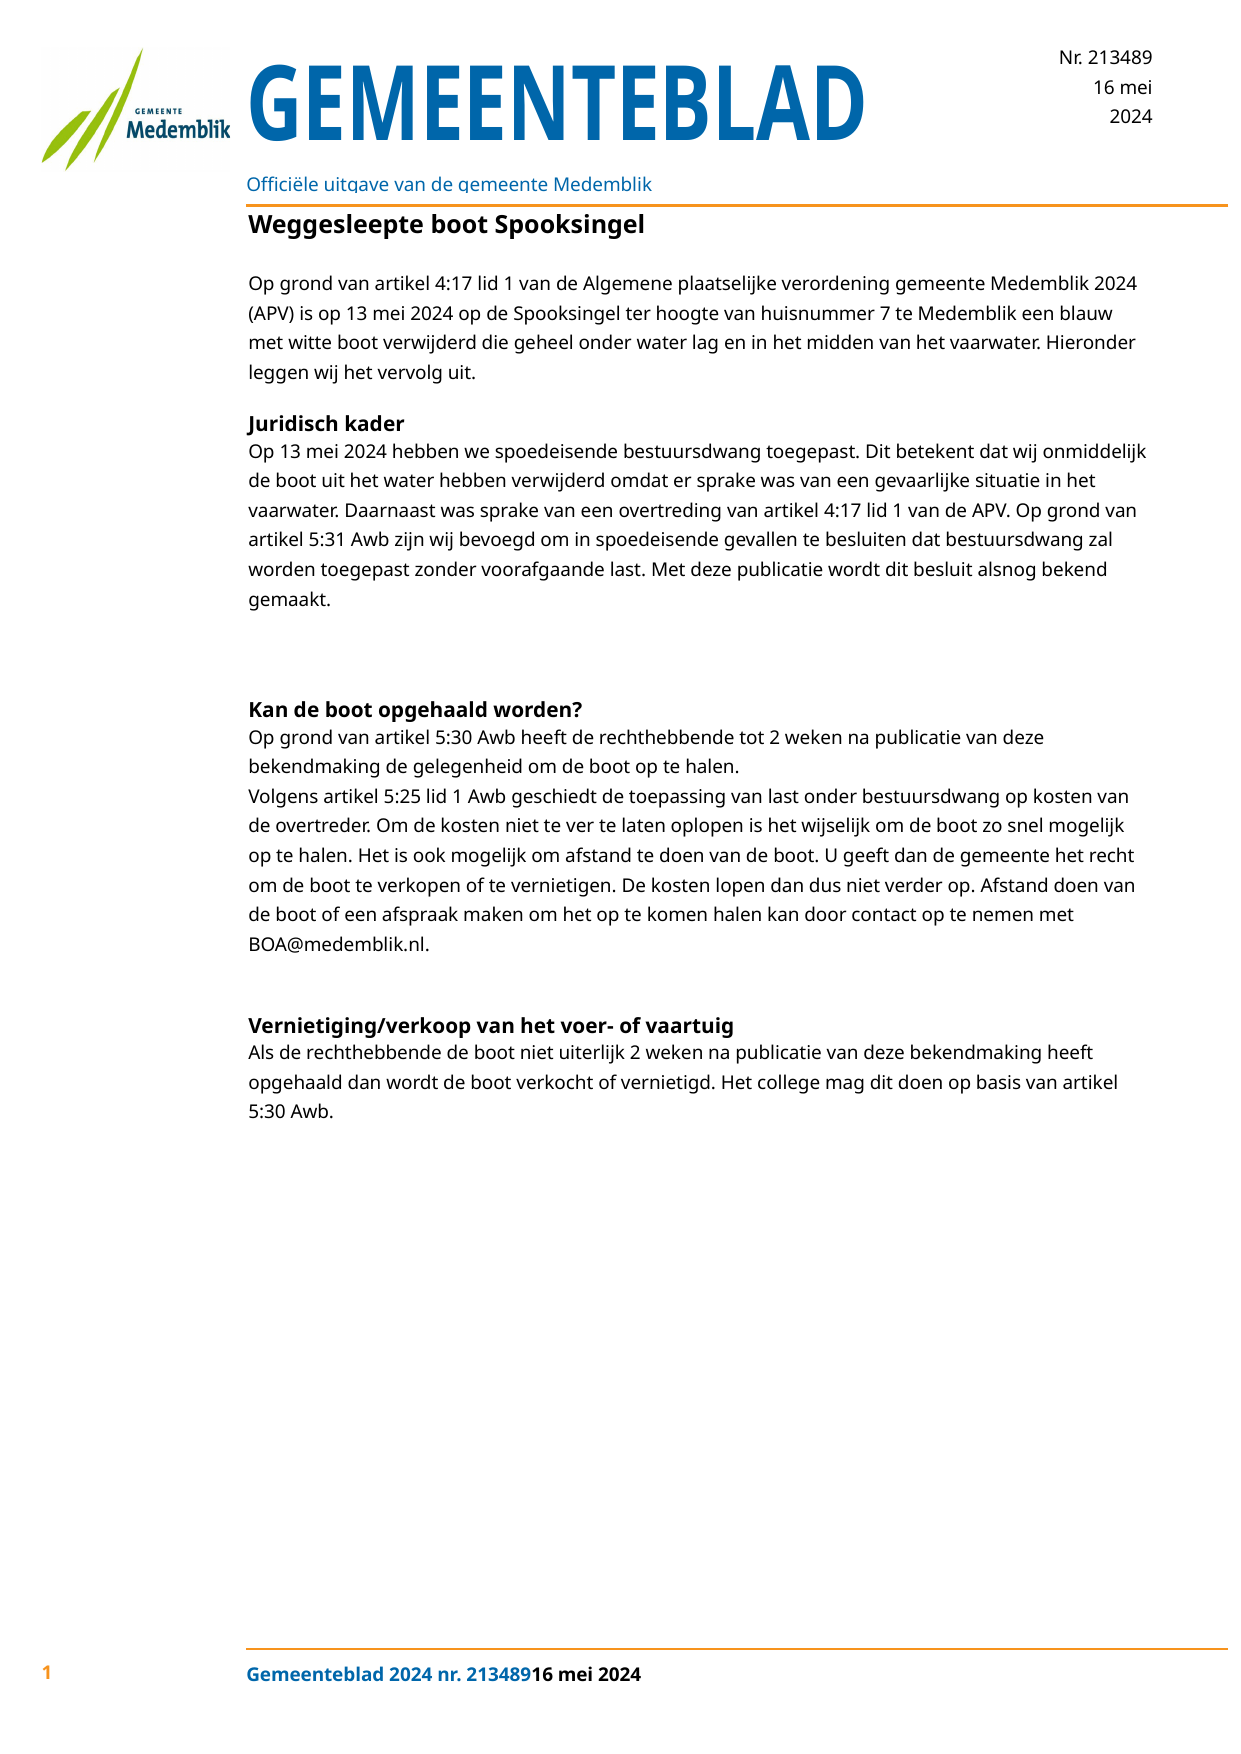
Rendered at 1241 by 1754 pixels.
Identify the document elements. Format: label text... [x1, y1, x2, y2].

text Kan de boot opgehaald worden? [248, 695, 1152, 724]
text Vernietiging/verkoop van het voer- of vaartuig [248, 1011, 1152, 1039]
text Op grond van artikel 4:17 lid 1 van de Algemene plaatselijke verordening gemeente Medemblik 2024 (APV) is op 13 mei 2024 op de Spooksingel ter hoogte van huisnummer 7 te Medemblik een blauw met witte boot verwijderd die geheel onder water lag en in het midden van het vaarwater. Hieronder leggen wij het vervolg uit. [248, 270, 1152, 385]
text Op grond van artikel 5:30 Awb heeft de rechthebbende tot 2 weken na publicatie van deze bekendmaking de gelegenheid om de boot op te halen. [248, 724, 1152, 779]
text Als de rechthebbende de boot niet uiterlijk 2 weken na publicatie van deze bekendmaking heeft opgehaald dan wordt de boot verkocht of vernietigd. Het college mag dit doen op basis van artikel 5:30 Awb. [248, 1039, 1152, 1124]
text Juridisch kader [248, 409, 1152, 438]
text Op 13 mei 2024 hebben we spoedeisende bestuursdwang toegepast. Dit betekent dat wij onmiddelijk de boot uit het water hebben verwijderd omdat er sprake was van een gevaarlijke situatie in het vaarwater. Daarnaast was sprake van een overtreding van artikel 4:17 lid 1 van de APV. Op grond van artikel 5:31 Awb zijn wij bevoegd om in spoedeisende gevallen te besluiten dat bestuursdwang zal worden toegepast zonder voorafgaande last. Met deze publicatie wordt dit besluit alsnog bekend gemaakt. [248, 438, 1152, 612]
text Volgens artikel 5:25 lid 1 Awb geschiedt de toepassing van last onder bestuursdwang op kosten van de overtreder. Om de kosten niet te ver te laten oplopen is het wijselijk om de boot zo snel mogelijk op te halen. Het is ook mogelijk om afstand te doen van de boot. U geeft dan de gemeente het recht om de boot te verkopen of te vernietigen. De kosten lopen dan dus niet verder op. Afstand doen van de boot of een afspraak maken om het op te komen halen kan door contact op te nemen met BOA@medemblik.nl. [248, 783, 1152, 957]
picture [41, 47, 231, 172]
text Weggesleepte boot Spooksingel [248, 207, 1152, 241]
